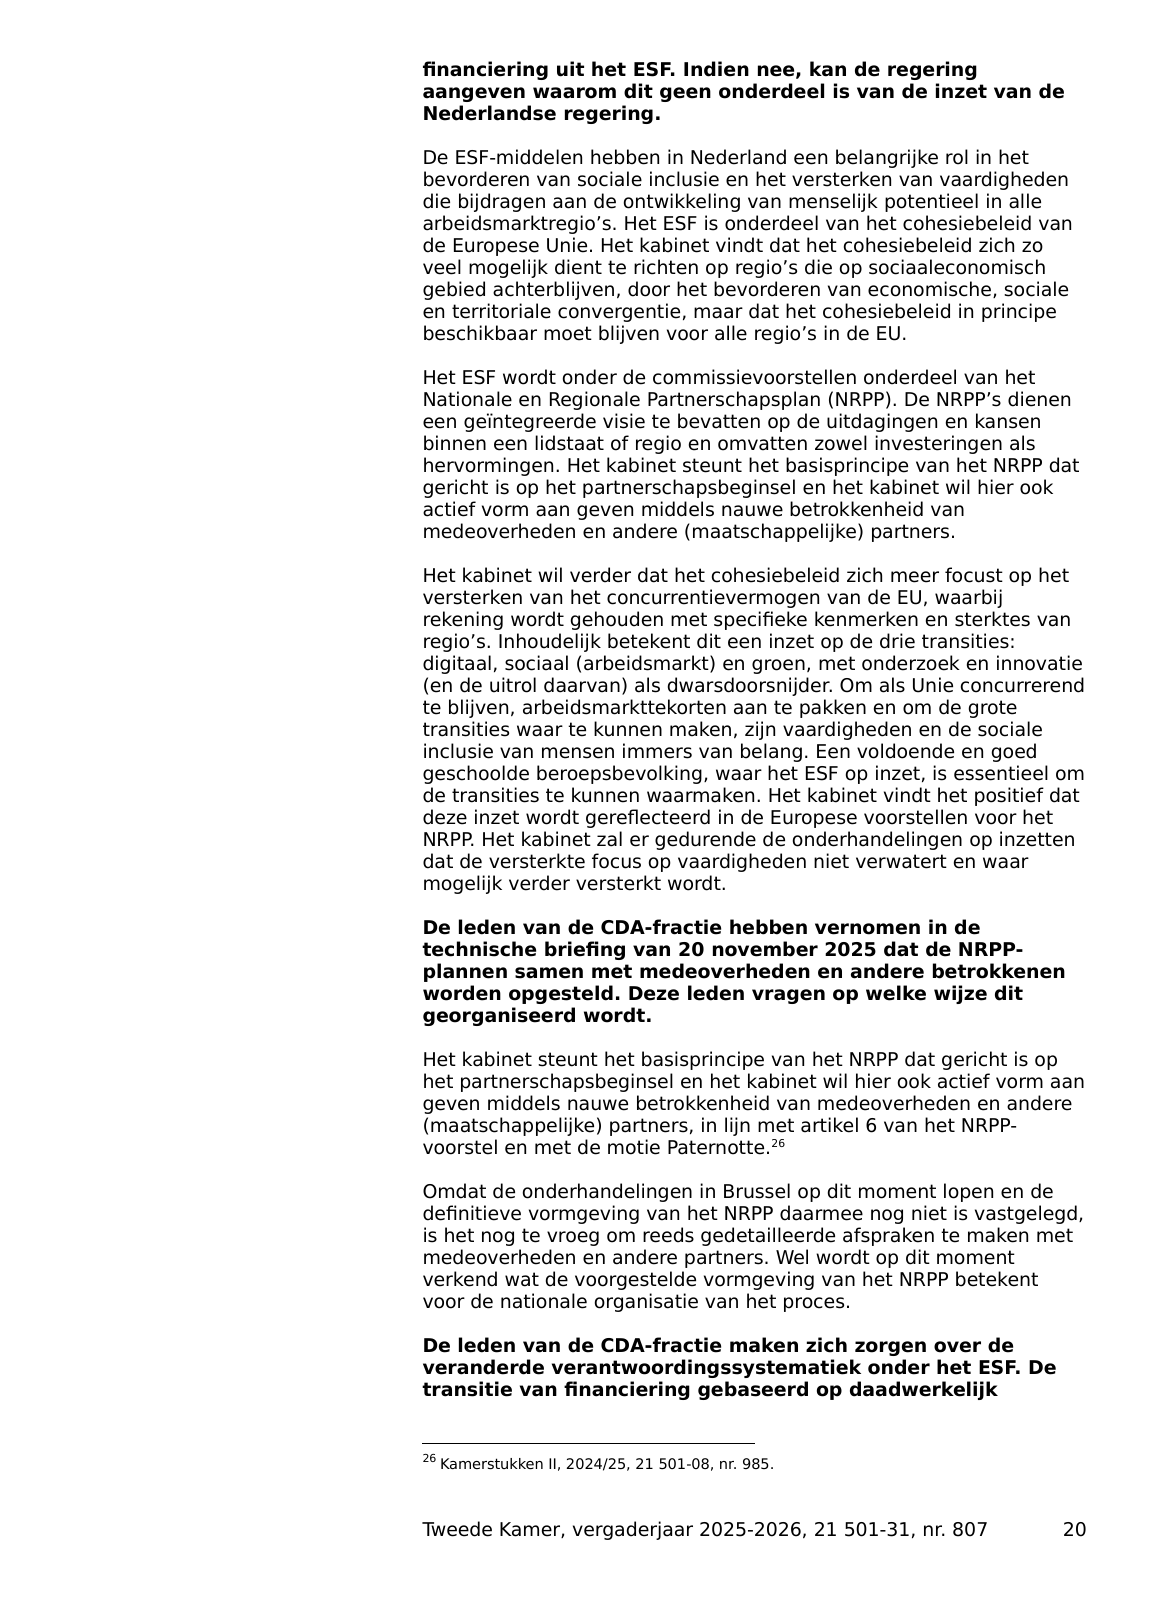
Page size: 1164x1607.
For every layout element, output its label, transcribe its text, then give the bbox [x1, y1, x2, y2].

text De ESF-middelen hebben in Nederland een belangrijke rol in het bevorderen van sociale inclusie en het versterken van vaardigheden die bijdragen aan de ontwikkeling van menselijk potentieel in alle arbeidsmarktregio’s. Het ESF is onderdeel van het cohesiebeleid van de Europese Unie. Het kabinet vindt dat het cohesiebeleid zich zo veel mogelijk dient te richten op regio’s die op sociaaleconomisch gebied achterblijven, door het bevorderen van economische, sociale en territoriale convergentie, maar dat het cohesiebeleid in principe beschikbaar moet blijven voor alle regio’s in de EU. [422, 147, 1087, 345]
text Omdat de onderhandelingen in Brussel op dit moment lopen en de definitieve vormgeving van het NRPP daarmee nog niet is vastgelegd, is het nog te vroeg om reeds gedetailleerde afspraken te maken met medeoverheden en andere partners. Wel wordt op dit moment verkend wat de voorgestelde vormgeving van het NRPP betekent voor de nationale organisatie van het proces. [422, 1181, 1087, 1313]
text Het kabinet steunt het basisprincipe van het NRPP dat gericht is op het partnerschapsbeginsel en het kabinet wil hier ook actief vorm aan geven middels nauwe betrokkenheid van medeoverheden en andere (maatschappelijke) partners, in lijn met artikel 6 van het NRPP-voorstel en met de motie Paternotte. [422, 1049, 1087, 1159]
text Het kabinet wil verder dat het cohesiebeleid zich meer focust op het versterken van het concurrentievermogen van de EU, waarbij rekening wordt gehouden met specifieke kenmerken en sterktes van regio’s. Inhoudelijk betekent dit een inzet op de drie transities: digitaal, sociaal (arbeidsmarkt) en groen, met onderzoek en innovatie (en de uitrol daarvan) als dwarsdoorsnijder. Om als Unie concurrerend te blijven, arbeidsmarkttekorten aan te pakken en om de grote transities waar te kunnen maken, zijn vaardigheden en de sociale inclusie van mensen immers van belang. Een voldoende en goed geschoolde beroepsbevolking, waar het ESF op inzet, is essentieel om de transities te kunnen waarmaken. Het kabinet vindt het positief dat deze inzet wordt gereflecteerd in de Europese voorstellen voor het NRPP. Het kabinet zal er gedurende de onderhandelingen op inzetten dat de versterkte focus op vaardigheden niet verwatert en waar mogelijk verder versterkt wordt. [422, 565, 1087, 895]
text De leden van de CDA-fractie maken zich zorgen over de veranderde verantwoordingssystematiek onder het ESF. De transitie van financiering gebaseerd op daadwerkelijk [422, 1335, 1087, 1401]
text Het ESF wordt onder de commissievoorstellen onderdeel van het Nationale en Regionale Partnerschapsplan (NRPP). De NRPP’s dienen een geïntegreerde visie te bevatten op de uitdagingen en kansen binnen een lidstaat of regio en omvatten zowel investeringen als hervormingen. Het kabinet steunt het basisprincipe van het NRPP dat gericht is op het partnerschapsbeginsel en het kabinet wil hier ook actief vorm aan geven middels nauwe betrokkenheid van medeoverheden en andere (maatschappelijke) partners. [422, 367, 1087, 543]
text De leden van de CDA-fractie hebben vernomen in de technische briefing van 20 november 2025 dat de NRPP-plannen samen met medeoverheden en andere betrokkenen worden opgesteld. Deze leden vragen op welke wijze dit georganiseerd wordt. [422, 917, 1087, 1027]
text financiering uit het ESF. Indien nee, kan de regering aangeven waarom dit geen onderdeel is van de inzet van de Nederlandse regering. [422, 59, 1087, 125]
text Kamerstukken II, 2024/25, 21 501-08, nr. 985. [422, 1452, 1087, 1474]
